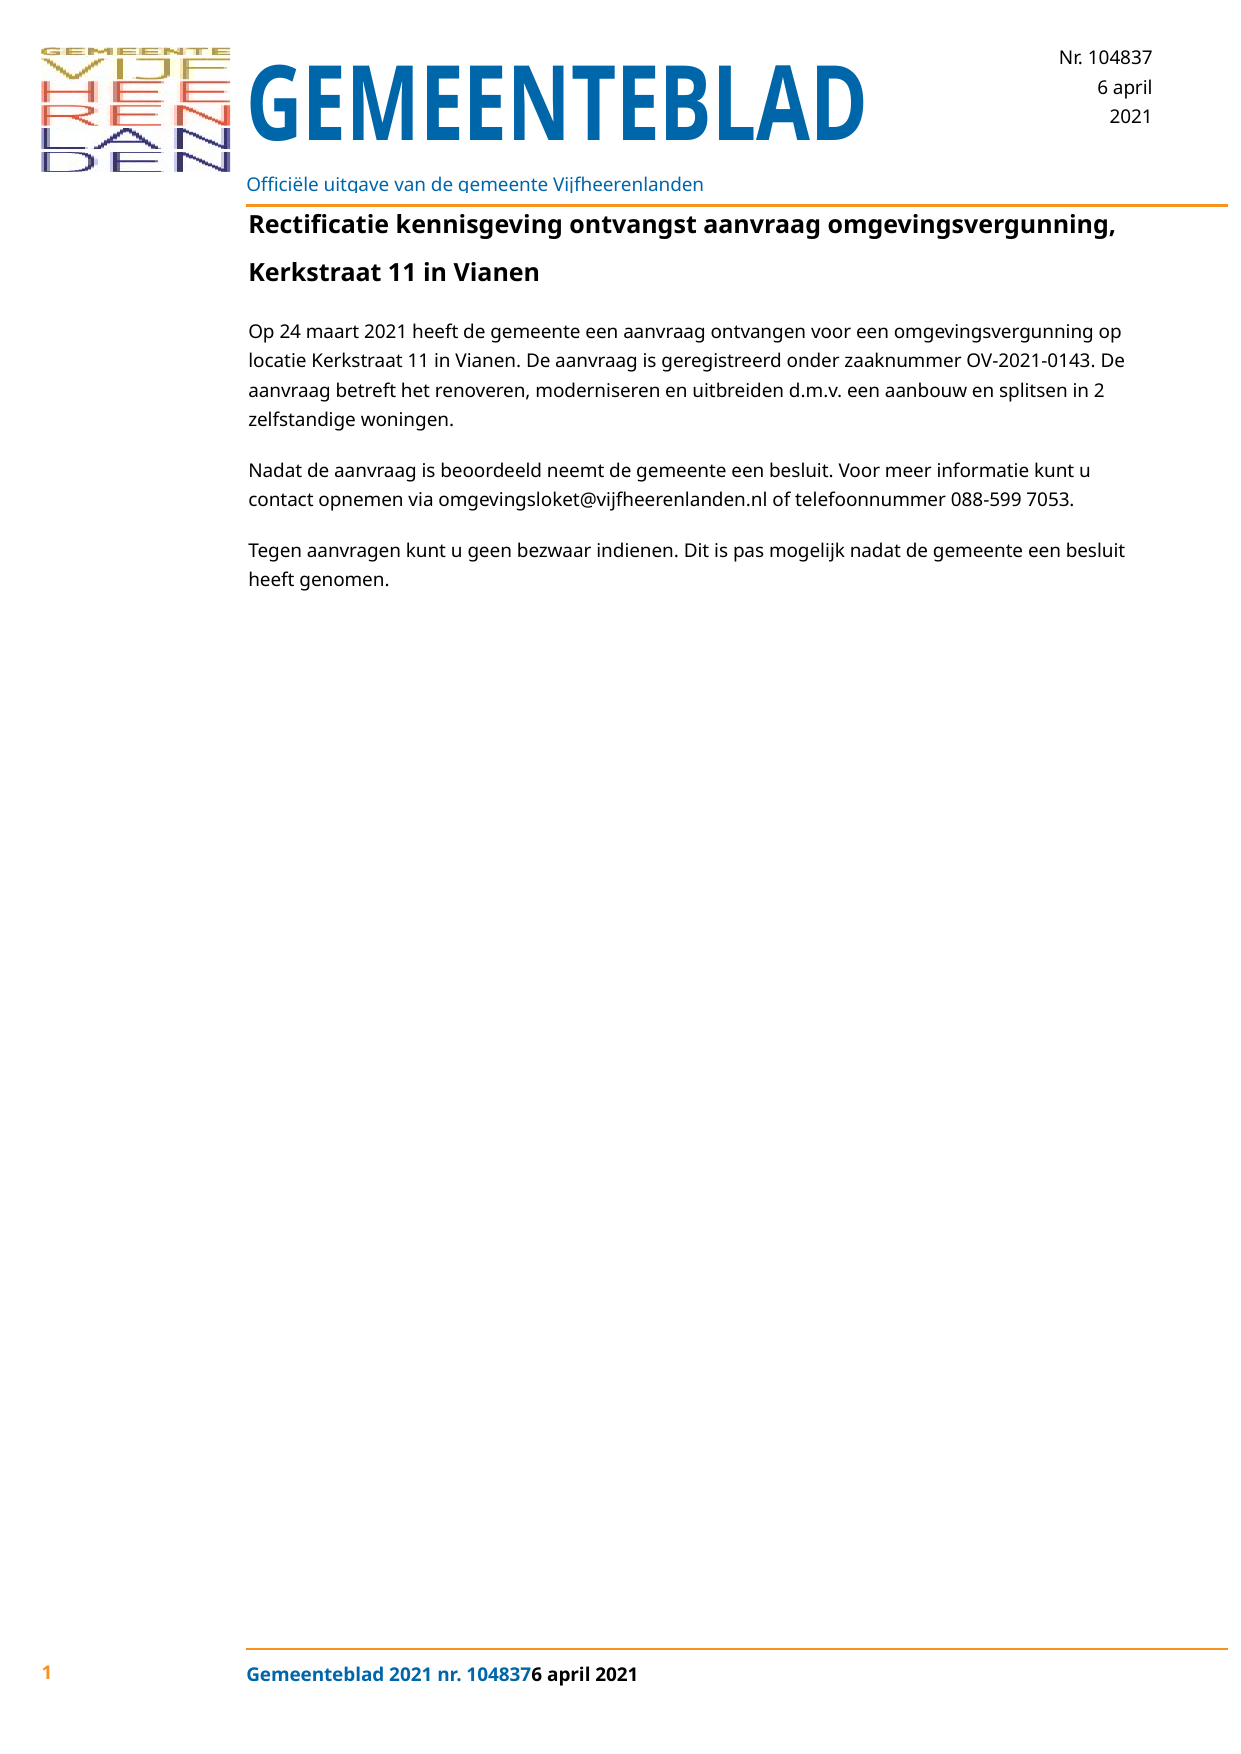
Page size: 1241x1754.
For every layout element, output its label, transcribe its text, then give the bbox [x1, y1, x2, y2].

text Tegen aanvragen kunt u geen bezwaar indienen. Dit is pas mogelijk nadat de gemeente een besluit heeft genomen. [248, 537, 1152, 592]
text Nadat de aanvraag is beoordeeld neemt de gemeente een besluit. Voor meer informatie kunt u contact opnemen via omgevingsloket@vijfheerenlanden.nl of telefoonnummer 088-599 7053. [248, 457, 1152, 512]
text Op 24 maart 2021 heeft de gemeente een aanvraag ontvangen voor een omgevingsvergunning op locatie Kerkstraat 11 in Vianen. De aanvraag is geregistreerd onder zaaknummer OV-2021-0143. De aanvraag betreft het renoveren, moderniseren en uitbreiden d.m.v. een aanbouw en splitsen in 2 zelfstandige woningen. [248, 318, 1152, 432]
picture [41, 47, 231, 172]
text Rectificatie kennisgeving ontvangst aanvraag omgevingsvergunning, Kerkstraat 11 in Vianen [248, 207, 1152, 288]
